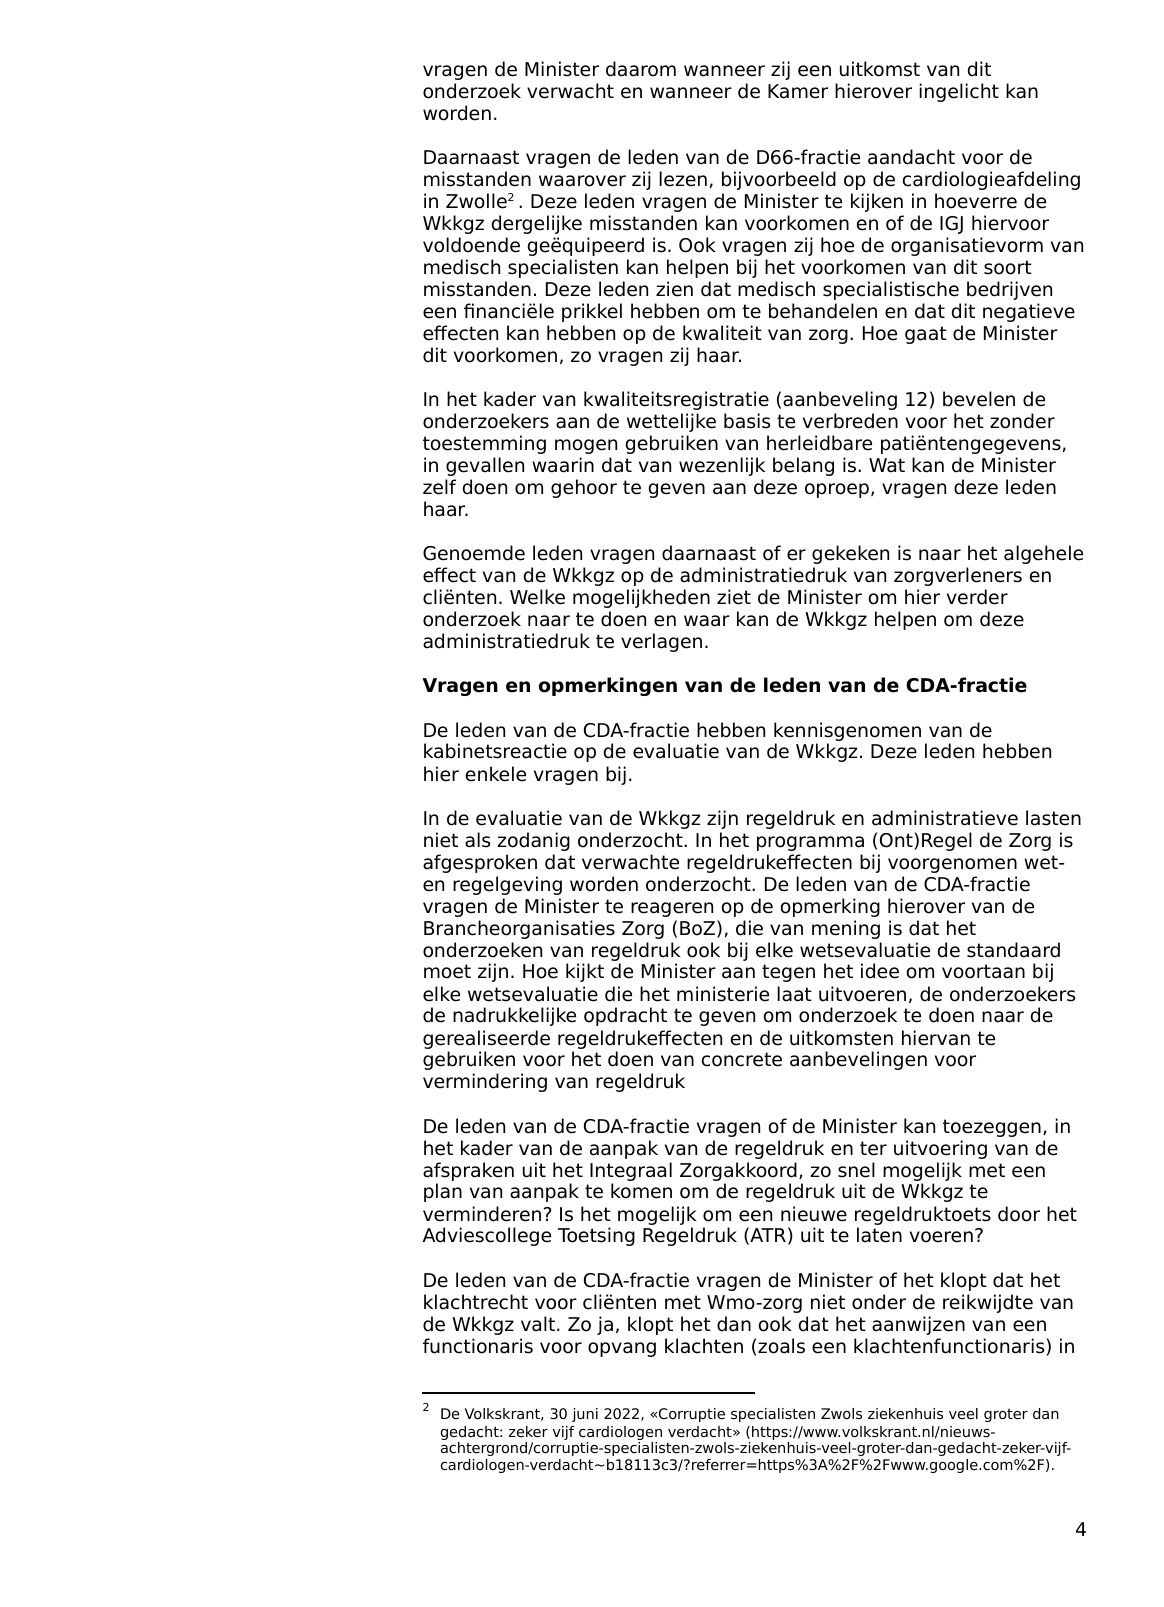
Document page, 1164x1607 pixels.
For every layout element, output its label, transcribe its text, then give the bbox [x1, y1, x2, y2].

text De leden van de CDA-fractie vragen of de Minister kan toezeggen, in het kader van de aanpak van de regeldruk en ter uitvoering van de afspraken uit het Integraal Zorgakkoord, zo snel mogelijk met een plan van aanpak te komen om de regeldruk uit de Wkkgz te verminderen? Is het mogelijk om een nieuwe regeldruktoets door het Adviescollege Toetsing Regeldruk (ATR) uit te laten voeren? [422, 1116, 1087, 1247]
text Genoemde leden vragen daarnaast of er gekeken is naar het algehele effect van de Wkkgz op de administratiedruk van zorgverleners en cliënten. Welke mogelijkheden ziet de Minister om hier verder onderzoek naar te doen en waar kan de Wkkgz helpen om deze administratiedruk te verlagen. [422, 543, 1087, 653]
text In het kader van kwaliteitsregistratie (aanbeveling 12) bevelen de onderzoekers aan de wettelijke basis te verbreden voor het zonder toestemming mogen gebruiken van herleidbare patiëntengegevens, in gevallen waarin dat van wezenlijk belang is. Wat kan de Minister zelf doen om gehoor te geven aan deze oproep, vragen deze leden haar. [422, 389, 1087, 521]
text vragen de Minister daarom wanneer zij een uitkomst van dit onderzoek verwacht en wanneer de Kamer hierover ingelicht kan worden. [422, 59, 1087, 125]
text In de evaluatie van de Wkkgz zijn regeldruk en administratieve lasten niet als zodanig onderzocht. In het programma (Ont)Regel de Zorg is afgesproken dat verwachte regeldrukeffecten bij voorgenomen wet- en regelgeving worden onderzocht. De leden van de CDA-fractie vragen de Minister te reageren op de opmerking hierover van de Brancheorganisaties Zorg (BoZ), die van mening is dat het onderzoeken van regeldruk ook bij elke wetsevaluatie de standaard moet zijn. Hoe kijkt de Minister aan tegen het idee om voortaan bij elke wetsevaluatie die het ministerie laat uitvoeren, de onderzoekers de nadrukkelijke opdracht te geven om onderzoek te doen naar de gerealiseerde regeldrukeffecten en de uitkomsten hiervan te gebruiken voor het doen van concrete aanbevelingen voor vermindering van regeldruk [422, 808, 1087, 1093]
text De leden van de CDA-fractie vragen de Minister of het klopt dat het klachtrecht voor cliënten met Wmo-zorg niet onder de reikwijdte van de Wkkgz valt. Zo ja, klopt het dan ook dat het aanwijzen van een functionaris voor opvang klachten (zoals een klachtenfunctionaris) in [422, 1269, 1087, 1357]
text De leden van de CDA-fractie hebben kennisgenomen van de kabinetsreactie op de evaluatie van de Wkkgz. Deze leden hebben hier enkele vragen bij. [422, 719, 1087, 785]
text Daarnaast vragen de leden van de D66-fractie aandacht voor de misstanden waarover zij lezen, bijvoorbeeld op de cardiologieafdeling in Zwolle. Deze leden vragen de Minister te kijken in hoeverre de Wkkgz dergelijke misstanden kan voorkomen en of de IGJ hiervoor voldoende geëquipeerd is. Ook vragen zij hoe de organisatievorm van medisch specialisten kan helpen bij het voorkomen van dit soort misstanden. Deze leden zien dat medisch specialistische bedrijven een financiële prikkel hebben om te behandelen en dat dit negatieve effecten kan hebben op de kwaliteit van zorg. Hoe gaat de Minister dit voorkomen, zo vragen zij haar. [422, 147, 1087, 367]
text De Volkskrant, 30 juni 2022, «Corruptie specialisten Zwols ziekenhuis veel groter dan gedacht: zeker vijf cardiologen verdacht» (https://www.volkskrant.nl/nieuws-achtergrond/corruptie-specialisten-zwols-ziekenhuis-veel-groter-dan-gedacht-zeker-vijf-cardiologen-verdacht~b18113c3/?referrer=https%3A%2F%2Fwww.google.com%2F). [422, 1402, 1087, 1474]
subtitle Vragen en opmerkingen van de leden van de CDA-fractie [422, 675, 1087, 697]
